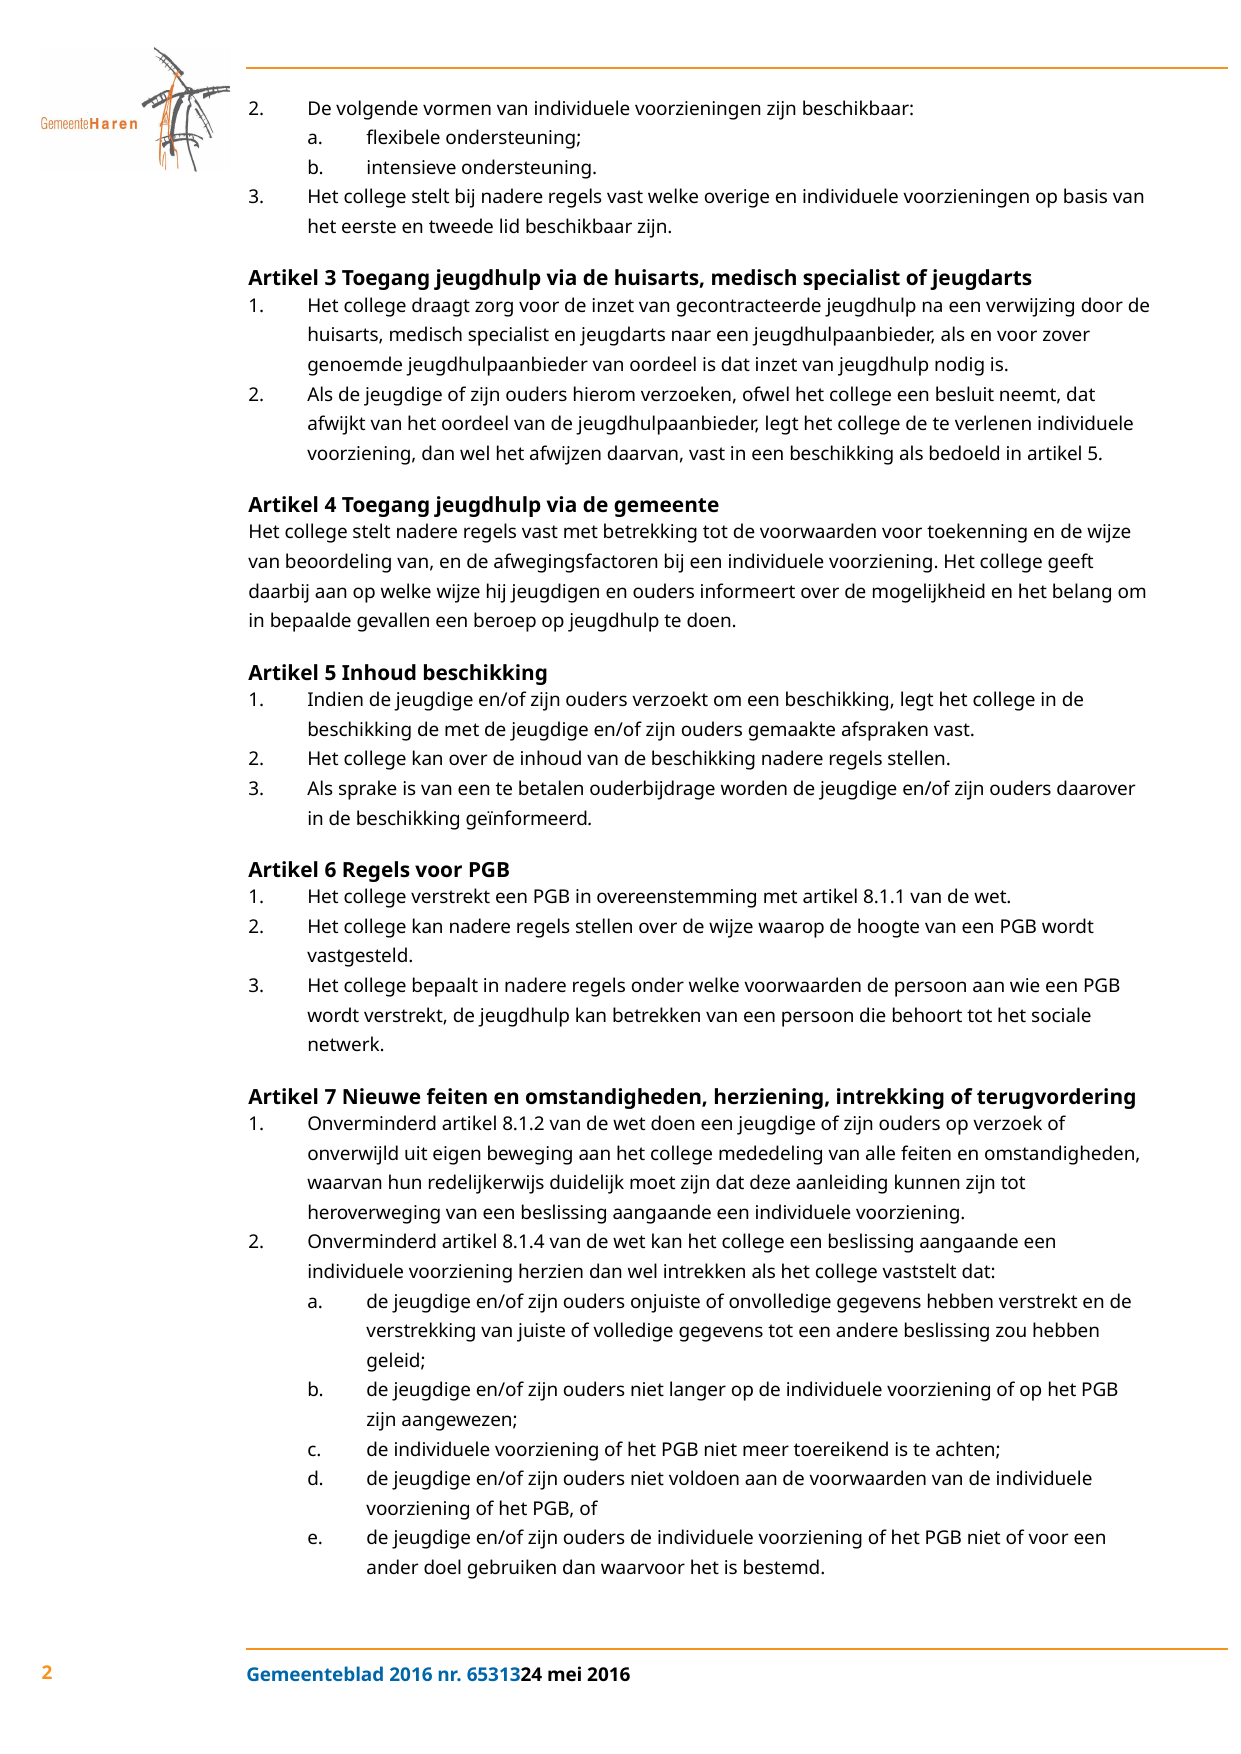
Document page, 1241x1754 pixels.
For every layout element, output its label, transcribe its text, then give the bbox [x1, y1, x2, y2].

list De volgende vormen van individuele voorzieningen zijn beschikbaar: [248, 95, 1152, 121]
list Het college verstrekt een PGB in overeenstemming met artikel 8.1.1 van de wet. [248, 883, 1152, 909]
list de jeugdige en/of zijn ouders niet voldoen aan de voorwaarden van de individuele voorziening of het PGB, of [307, 1465, 1152, 1521]
list Als sprake is van een te betalen ouderbijdrage worden de jeugdige en/of zijn ouders daarover in de beschikking geïnformeerd. [248, 775, 1152, 830]
list Het college kan nadere regels stellen over de wijze waarop de hoogte van een PGB wordt vastgesteld. [248, 913, 1152, 968]
text Artikel 3 Toegang jeugdhulp via de huisarts, medisch specialist of jeugdarts [248, 263, 1152, 292]
list Onverminderd artikel 8.1.4 van de wet kan het college een beslissing aangaande een individuele voorziening herzien dan wel intrekken als het college vaststelt dat: [248, 1229, 1152, 1284]
picture [41, 47, 231, 172]
list Het college draagt zorg voor de inzet van gecontracteerde jeugdhulp na een verwijzing door de huisarts, medisch specialist en jeugdarts naar een jeugdhulpaanbieder, als en voor zover genoemde jeugdhulpaanbieder van oordeel is dat inzet van jeugdhulp nodig is. [248, 292, 1152, 377]
list de individuele voorziening of het PGB niet meer toereikend is te achten; [307, 1436, 1152, 1461]
list Indien de jeugdige en/of zijn ouders verzoekt om een beschikking, legt het college in de beschikking de met de jeugdige en/of zijn ouders gemaakte afspraken vast. [248, 686, 1152, 742]
list de jeugdige en/of zijn ouders niet langer op de individuele voorziening of op het PGB zijn aangewezen; [307, 1377, 1152, 1432]
text Artikel 7 Nieuwe feiten en omstandigheden, herziening, intrekking of terugvordering [248, 1082, 1152, 1110]
list flexibele ondersteuning; [307, 124, 1152, 150]
list Het college bepaalt in nadere regels onder welke voorwaarden de persoon aan wie een PGB wordt verstrekt, de jeugdhulp kan betrekken van een persoon die behoort tot het sociale netwerk. [248, 972, 1152, 1057]
list de jeugdige en/of zijn ouders de individuele voorziening of het PGB niet of voor een ander doel gebruiken dan waarvoor het is bestemd. [307, 1524, 1152, 1580]
list Onverminderd artikel 8.1.2 van de wet doen een jeugdige of zijn ouders op verzoek of onverwijld uit eigen beweging aan het college mededeling van alle feiten en omstandigheden, waarvan hun redelijkerwijs duidelijk moet zijn dat deze aanleiding kunnen zijn tot heroverweging van een beslissing aangaande een individuele voorziening. [248, 1110, 1152, 1225]
text Artikel 5 Inhoud beschikking [248, 658, 1152, 686]
list Als de jeugdige of zijn ouders hierom verzoeken, ofwel het college een besluit neemt, dat afwijkt van het oordeel van de jeugdhulpaanbieder, legt het college de te verlenen individuele voorziening, dan wel het afwijzen daarvan, vast in een beschikking als bedoeld in artikel 5. [248, 381, 1152, 466]
list Het college stelt bij nadere regels vast welke overige en individuele voorzieningen op basis van het eerste en tweede lid beschikbaar zijn. [248, 183, 1152, 239]
list Het college kan over de inhoud van de beschikking nadere regels stellen. [248, 746, 1152, 771]
list de jeugdige en/of zijn ouders onjuiste of onvolledige gegevens hebben verstrekt en de verstrekking van juiste of volledige gegevens tot een andere beslissing zou hebben geleid; [307, 1288, 1152, 1373]
text Artikel 4 Toegang jeugdhulp via de gemeente [248, 490, 1152, 519]
list intensieve ondersteuning. [307, 154, 1152, 180]
text Artikel 6 Regels voor PGB [248, 855, 1152, 883]
text Het college stelt nadere regels vast met betrekking tot de voorwaarden voor toekenning en de wijze van beoordeling van, en de afwegingsfactoren bij een individuele voorziening. Het college geeft daarbij aan op welke wijze hij jeugdigen en ouders informeert over de mogelijkheid en het belang om in bepaalde gevallen een beroep op jeugdhulp te doen. [248, 519, 1152, 633]
